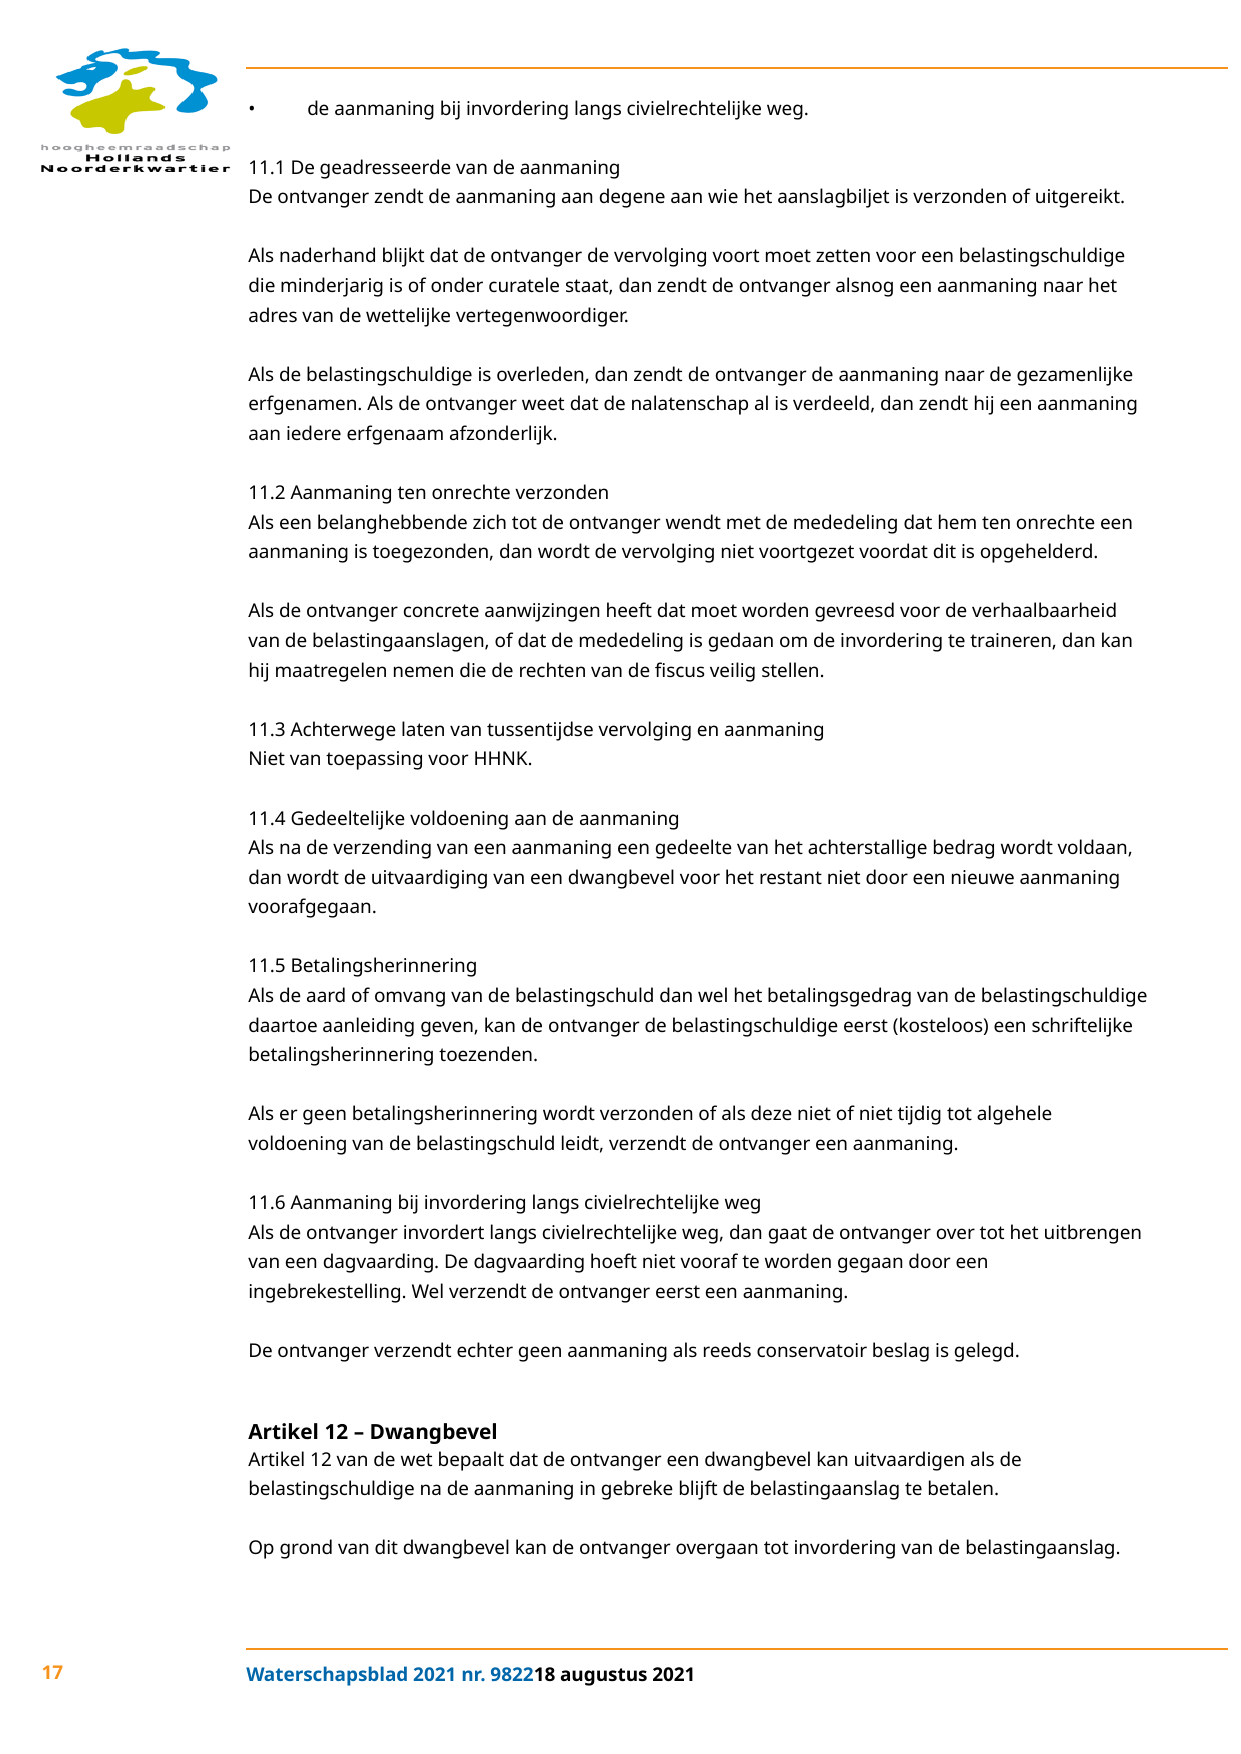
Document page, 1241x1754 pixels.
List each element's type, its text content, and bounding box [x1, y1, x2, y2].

text 11.6 Aanmaning bij invordering langs civielrechtelijke weg [248, 1189, 1152, 1215]
text 11.1 De geadresseerde van de aanmaning [248, 154, 1152, 180]
text Als de ontvanger invordert langs civielrechtelijke weg, dan gaat de ontvanger over tot het uitbrengen van een dagvaarding. De dagvaarding hoeft niet vooraf te worden gegaan door een ingebrekestelling. Wel verzendt de ontvanger eerst een aanmaning. [248, 1219, 1152, 1304]
text Als er geen betalingsherinnering wordt verzonden of als deze niet of niet tijdig tot algehele voldoening van de belastingschuld leidt, verzendt de ontvanger een aanmaning. [248, 1101, 1152, 1156]
text Als de aard of omvang van de belastingschuld dan wel het betalingsgedrag van de belastingschuldige daartoe aanleiding geven, kan de ontvanger de belastingschuldige eerst (kosteloos) een schriftelijke betalingsherinnering toezenden. [248, 982, 1152, 1067]
text Als de belastingschuldige is overleden, dan zendt de ontvanger de aanmaning naar de gezamenlijke erfgenamen. Als de ontvanger weet dat de nalatenschap al is verdeeld, dan zendt hij een aanmaning aan iedere erfgenaam afzonderlijk. [248, 361, 1152, 446]
text Als na de verzending van een aanmaning een gedeelte van het achterstallige bedrag wordt voldaan, dan wordt de uitvaardiging van een dwangbevel voor het restant niet door een nieuwe aanmaning voorafgegaan. [248, 834, 1152, 919]
text Als naderhand blijkt dat de ontvanger de vervolging voort moet zetten voor een belastingschuldige die minderjarig is of onder curatele staat, dan zendt de ontvanger alsnog een aanmaning naar het adres van de wettelijke vertegenwoordiger. [248, 243, 1152, 328]
text 11.3 Achterwege laten van tussentijdse vervolging en aanmaning [248, 716, 1152, 742]
picture [41, 47, 231, 172]
text Artikel 12 van de wet bepaalt dat de ontvanger een dwangbevel kan uitvaardigen als de belastingschuldige na de aanmaning in gebreke blijft de belastingaanslag te betalen. [248, 1446, 1152, 1501]
text 11.5 Betalingsherinnering [248, 953, 1152, 978]
text 11.2 Aanmaning ten onrechte verzonden [248, 479, 1152, 505]
text 11.4 Gedeeltelijke voldoening aan de aanmaning [248, 805, 1152, 831]
list de aanmaning bij invordering langs civielrechtelijke weg. [248, 95, 1152, 121]
text Als de ontvanger concrete aanwijzingen heeft dat moet worden gevreesd voor de verhaalbaarheid van de belastingaanslagen, of dat de mededeling is gedaan om de invordering te traineren, dan kan hij maatregelen nemen die de rechten van de fiscus veilig stellen. [248, 598, 1152, 683]
text Op grond van dit dwangbevel kan de ontvanger overgaan tot invordering van de belastingaanslag. [248, 1534, 1152, 1560]
text Als een belanghebbende zich tot de ontvanger wendt met de mededeling dat hem ten onrechte een aanmaning is toegezonden, dan wordt de vervolging niet voortgezet voordat dit is opgehelderd. [248, 509, 1152, 564]
text De ontvanger verzendt echter geen aanmaning als reeds conservatoir beslag is gelegd. [248, 1337, 1152, 1363]
text Niet van toepassing voor HHNK. [248, 746, 1152, 771]
text Artikel 12 – Dwangbevel [248, 1417, 1152, 1446]
text De ontvanger zendt de aanmaning aan degene aan wie het aanslagbiljet is verzonden of uitgereikt. [248, 183, 1152, 209]
